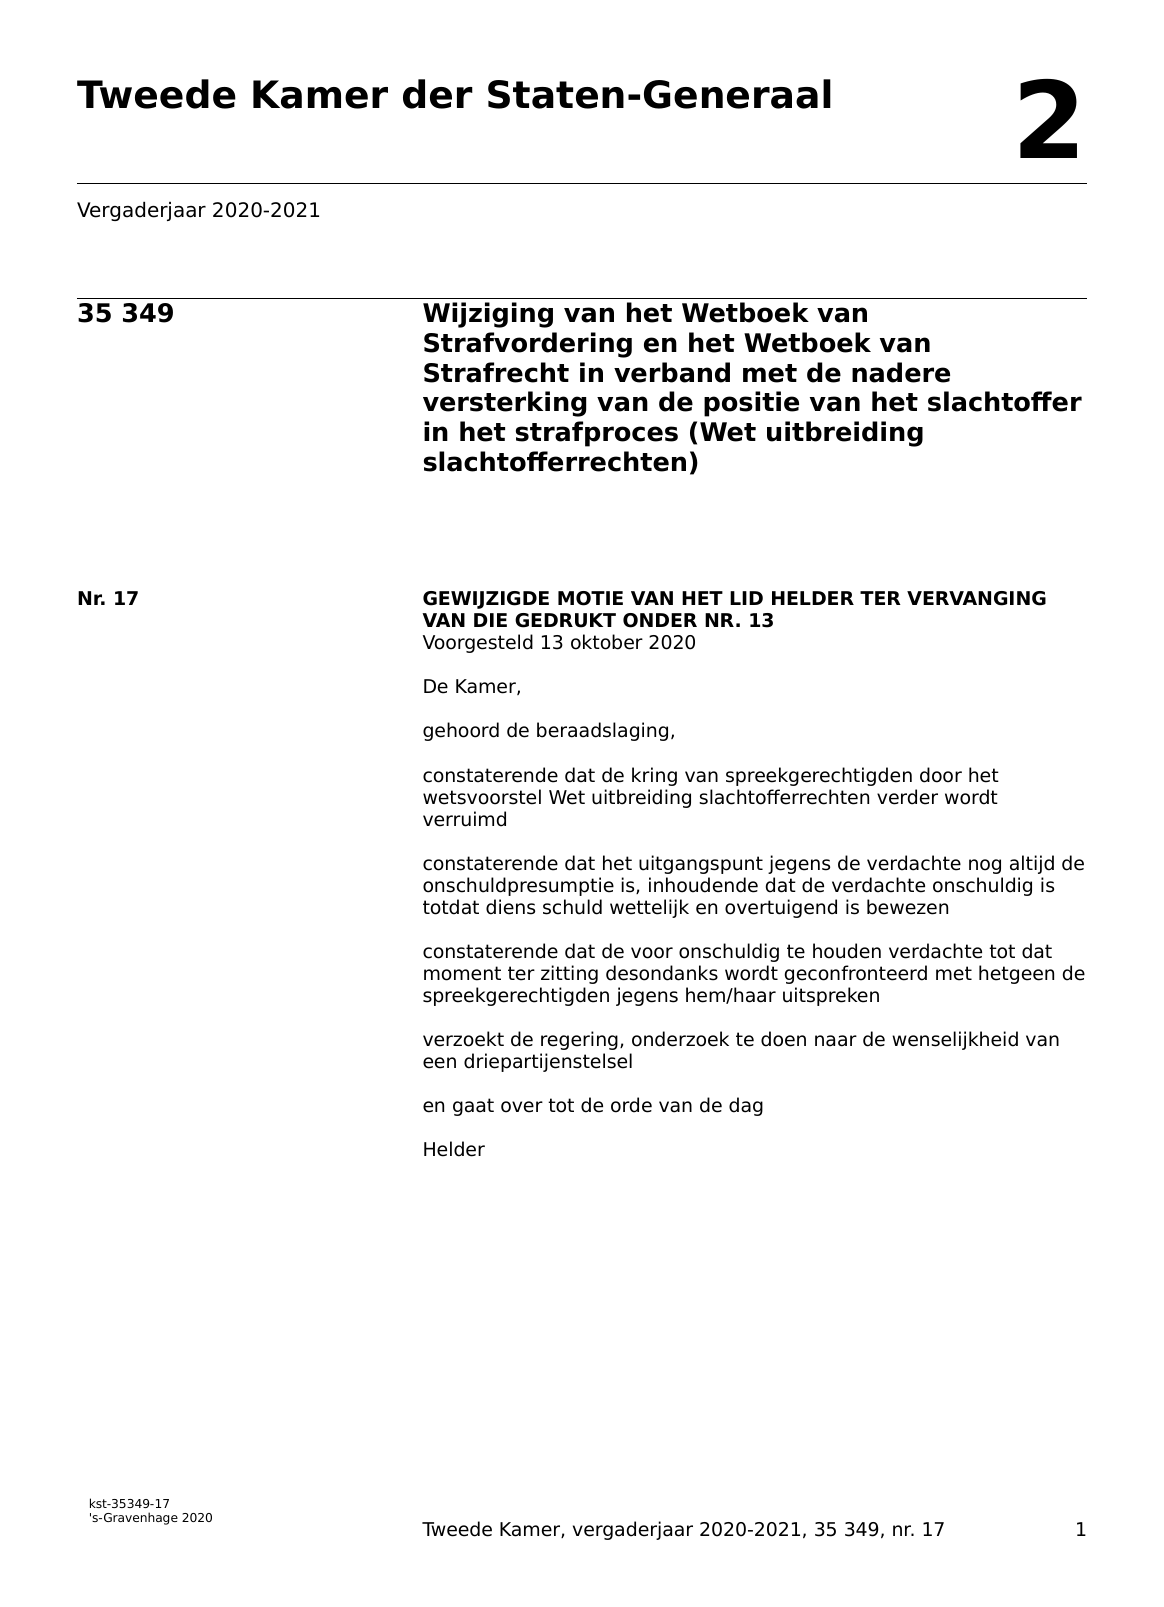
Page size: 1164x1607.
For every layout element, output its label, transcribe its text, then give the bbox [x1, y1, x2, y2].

text constaterende dat het uitgangspunt jegens de verdachte nog altijd de onschuldpresumptie is, inhoudende dat de verdachte onschuldig is totdat diens schuld wettelijk en overtuigend is bewezen [422, 853, 1087, 919]
text kst-35349-17 [88, 1497, 323, 1511]
subtitle 35 349 Wijziging van het Wetboek van Strafvordering en het Wetboek van Strafrecht in verband met de nadere versterking van de positie van het slachtoffer in het strafproces (Wet uitbreiding slachtofferrechten) [77, 299, 1087, 477]
text verzoekt de regering, onderzoek te doen naar de wenselijkheid van een driepartijenstelsel [422, 1029, 1087, 1073]
subtitle Nr. 17 GEWIJZIGDE MOTIE VAN HET LID HELDER TER VERVANGING VAN DIE GEDRUKT ONDER NR. 13 [77, 588, 1087, 632]
text gehoord de beraadslaging, [422, 720, 1087, 742]
table_cell Vergaderjaar 2020-2021 [77, 184, 1087, 298]
text 's-Gravenhage 2020 [88, 1511, 323, 1525]
text constaterende dat de voor onschuldig te houden verdachte tot dat moment ter zitting desondanks wordt geconfronteerd met hetgeen de spreekgerechtigden jegens hem/haar uitspreken [422, 941, 1087, 1007]
text constaterende dat de kring van spreekgerechtigden door het wetsvoorstel Wet uitbreiding slachtofferrechten verder wordt verruimd [422, 764, 1087, 831]
text Voorgesteld 13 oktober 2020 [422, 632, 1087, 654]
text en gaat over tot de orde van de dag [422, 1095, 1087, 1117]
text De Kamer, [422, 676, 1087, 698]
table_header Tweede Kamer der Staten-Generaal [77, 59, 886, 183]
table_header 2 [886, 59, 1087, 183]
text Helder [422, 1139, 1087, 1161]
